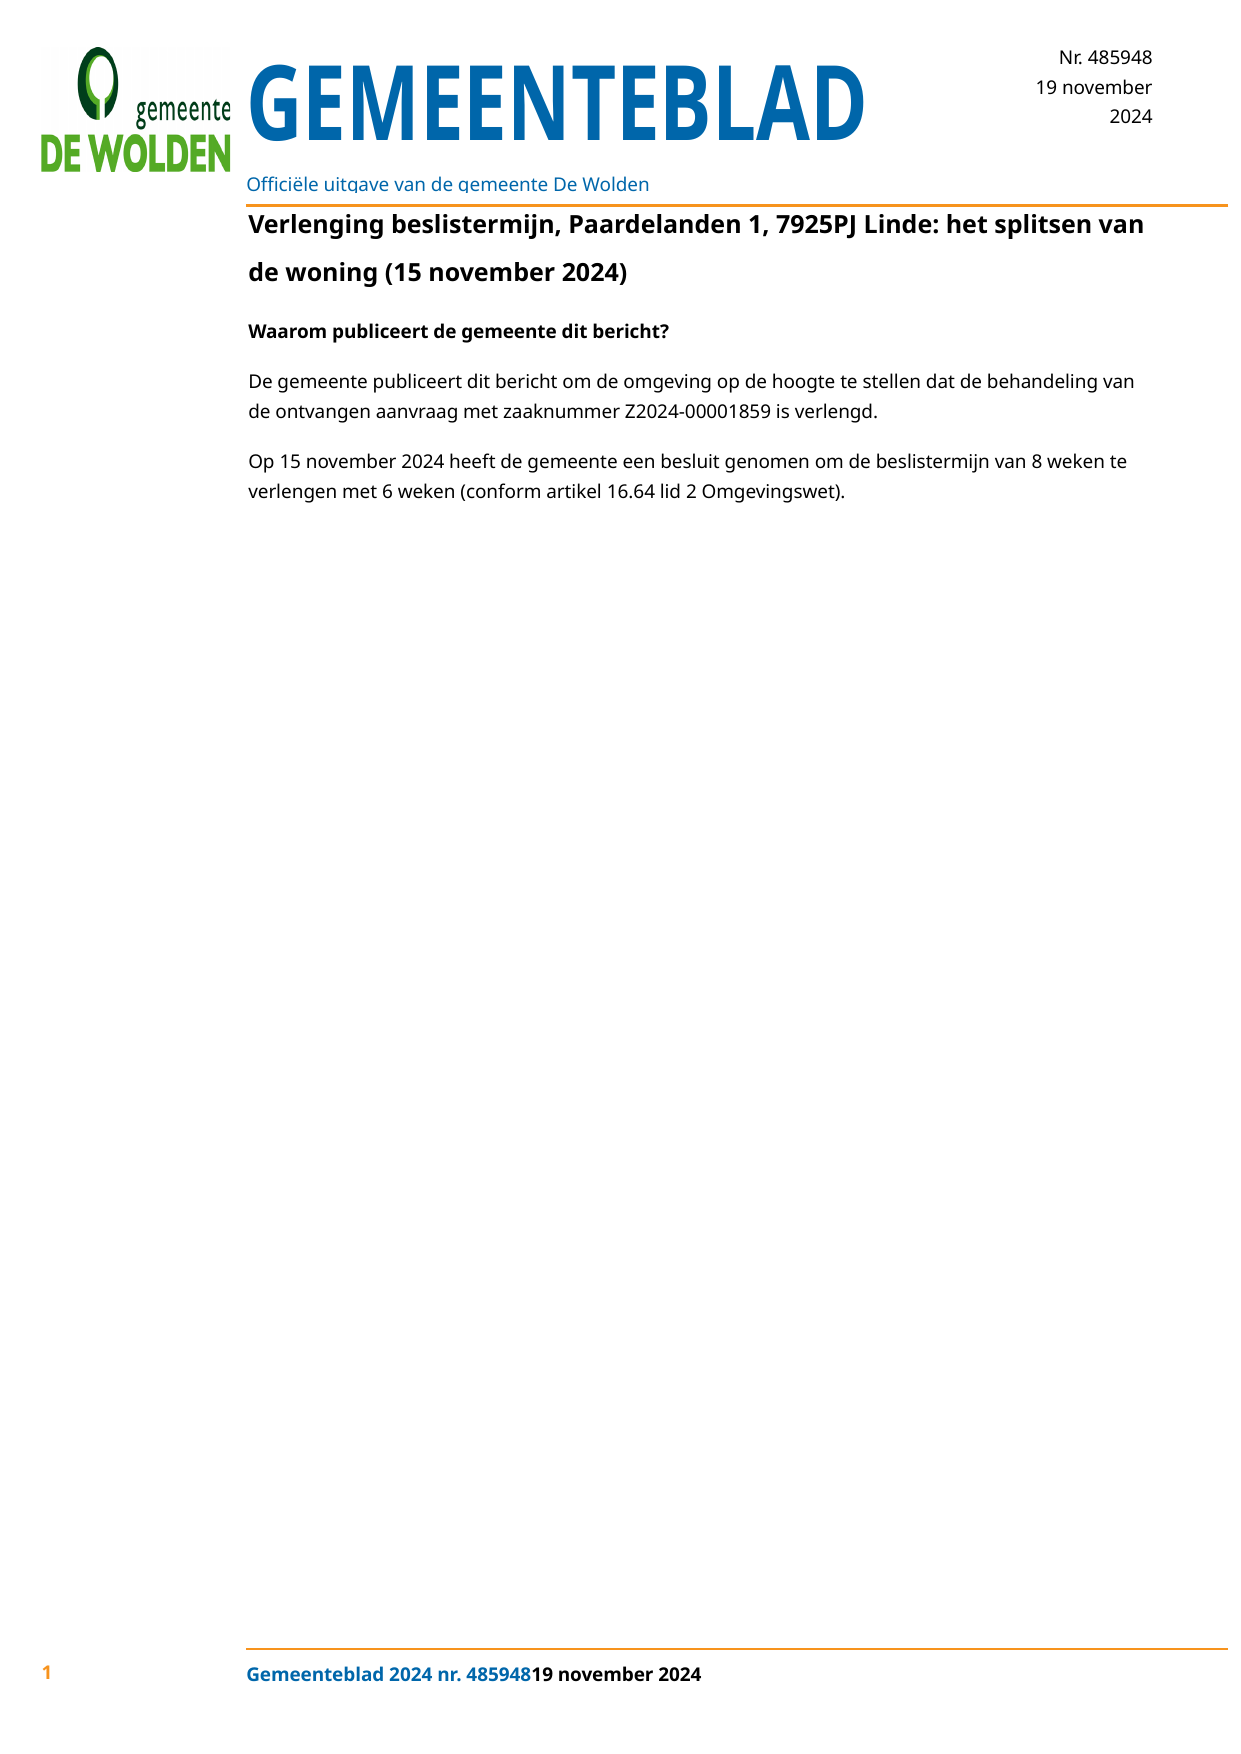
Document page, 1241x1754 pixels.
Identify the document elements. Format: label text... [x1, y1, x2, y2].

text De gemeente publiceert dit bericht om de omgeving op de hoogte te stellen dat de behandeling van de ontvangen aanvraag met zaaknummer Z2024-00001859 is verlengd. [248, 368, 1152, 424]
text Verlenging beslistermijn, Paardelanden 1, 7925PJ Linde: het splitsen van de woning (15 november 2024) [248, 207, 1152, 288]
text Waarom publiceert de gemeente dit bericht? [248, 318, 1152, 344]
picture [41, 47, 231, 172]
text Op 15 november 2024 heeft de gemeente een besluit genomen om de beslistermijn van 8 weken te verlengen met 6 weken (conform artikel 16.64 lid 2 Omgevingswet). [248, 448, 1152, 504]
